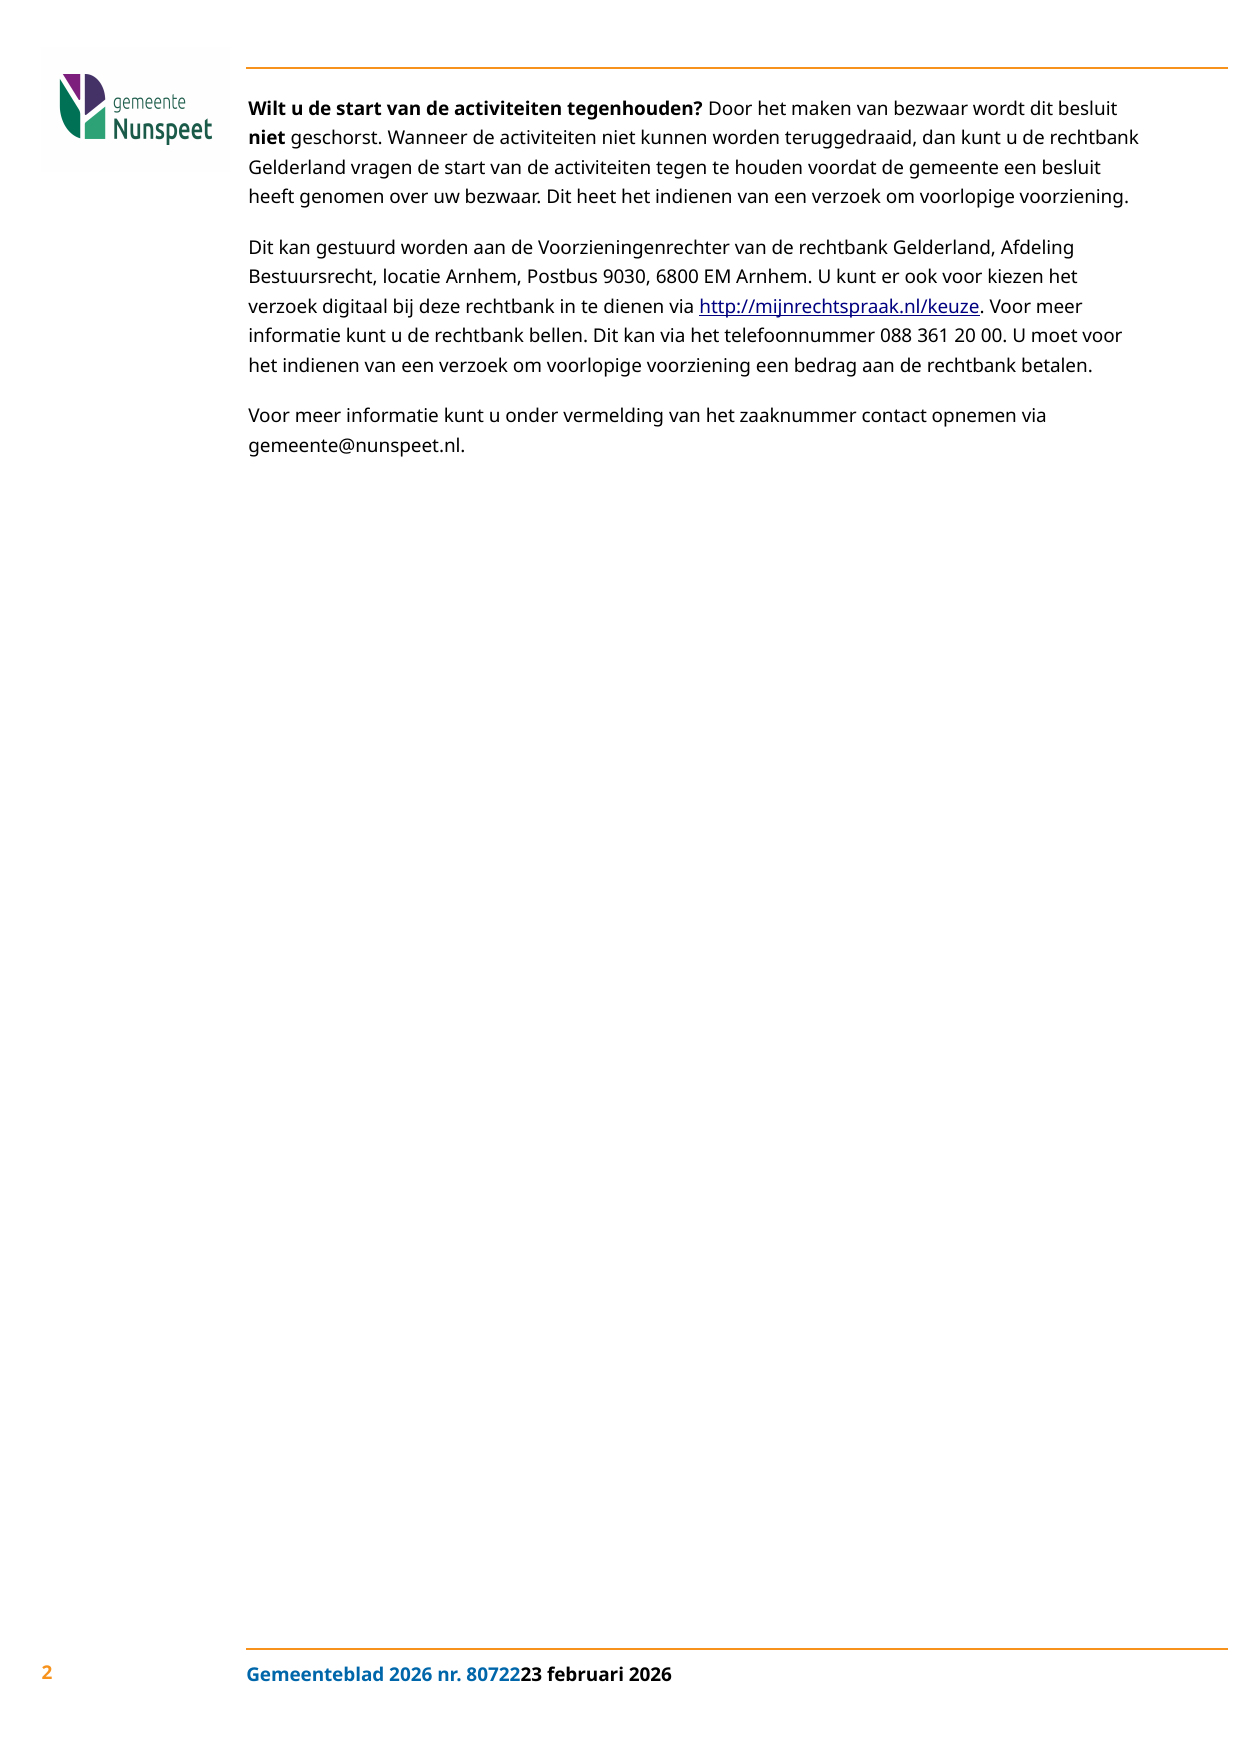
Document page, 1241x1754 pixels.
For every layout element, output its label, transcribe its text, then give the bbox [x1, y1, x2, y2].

picture [41, 47, 231, 172]
text Dit kan gestuurd worden aan de Voorzieningenrechter van de rechtbank Gelderland, Afdeling Bestuursrecht, locatie Arnhem, Postbus 9030, 6800 EM Arnhem. U kunt er ook voor kiezen het verzoek digitaal bij deze rechtbank in te dienen via http://mijnrechtspraak.nl/keuze. Voor meer informatie kunt u de rechtbank bellen. Dit kan via het telefoonnummer 088 361 20 00. U moet voor het indienen van een verzoek om voorlopige voorziening een bedrag aan de rechtbank betalen. [248, 234, 1152, 378]
text Wilt u de start van de activiteiten tegenhouden? Door het maken van bezwaar wordt dit besluit niet geschorst. Wanneer de activiteiten niet kunnen worden teruggedraaid, dan kunt u de rechtbank Gelderland vragen de start van de activiteiten tegen te houden voordat de gemeente een besluit heeft genomen over uw bezwaar. Dit heet het indienen van een verzoek om voorlopige voorziening. [248, 95, 1152, 209]
text Voor meer informatie kunt u onder vermelding van het zaaknummer contact opnemen via gemeente@nunspeet.nl. [248, 403, 1152, 458]
